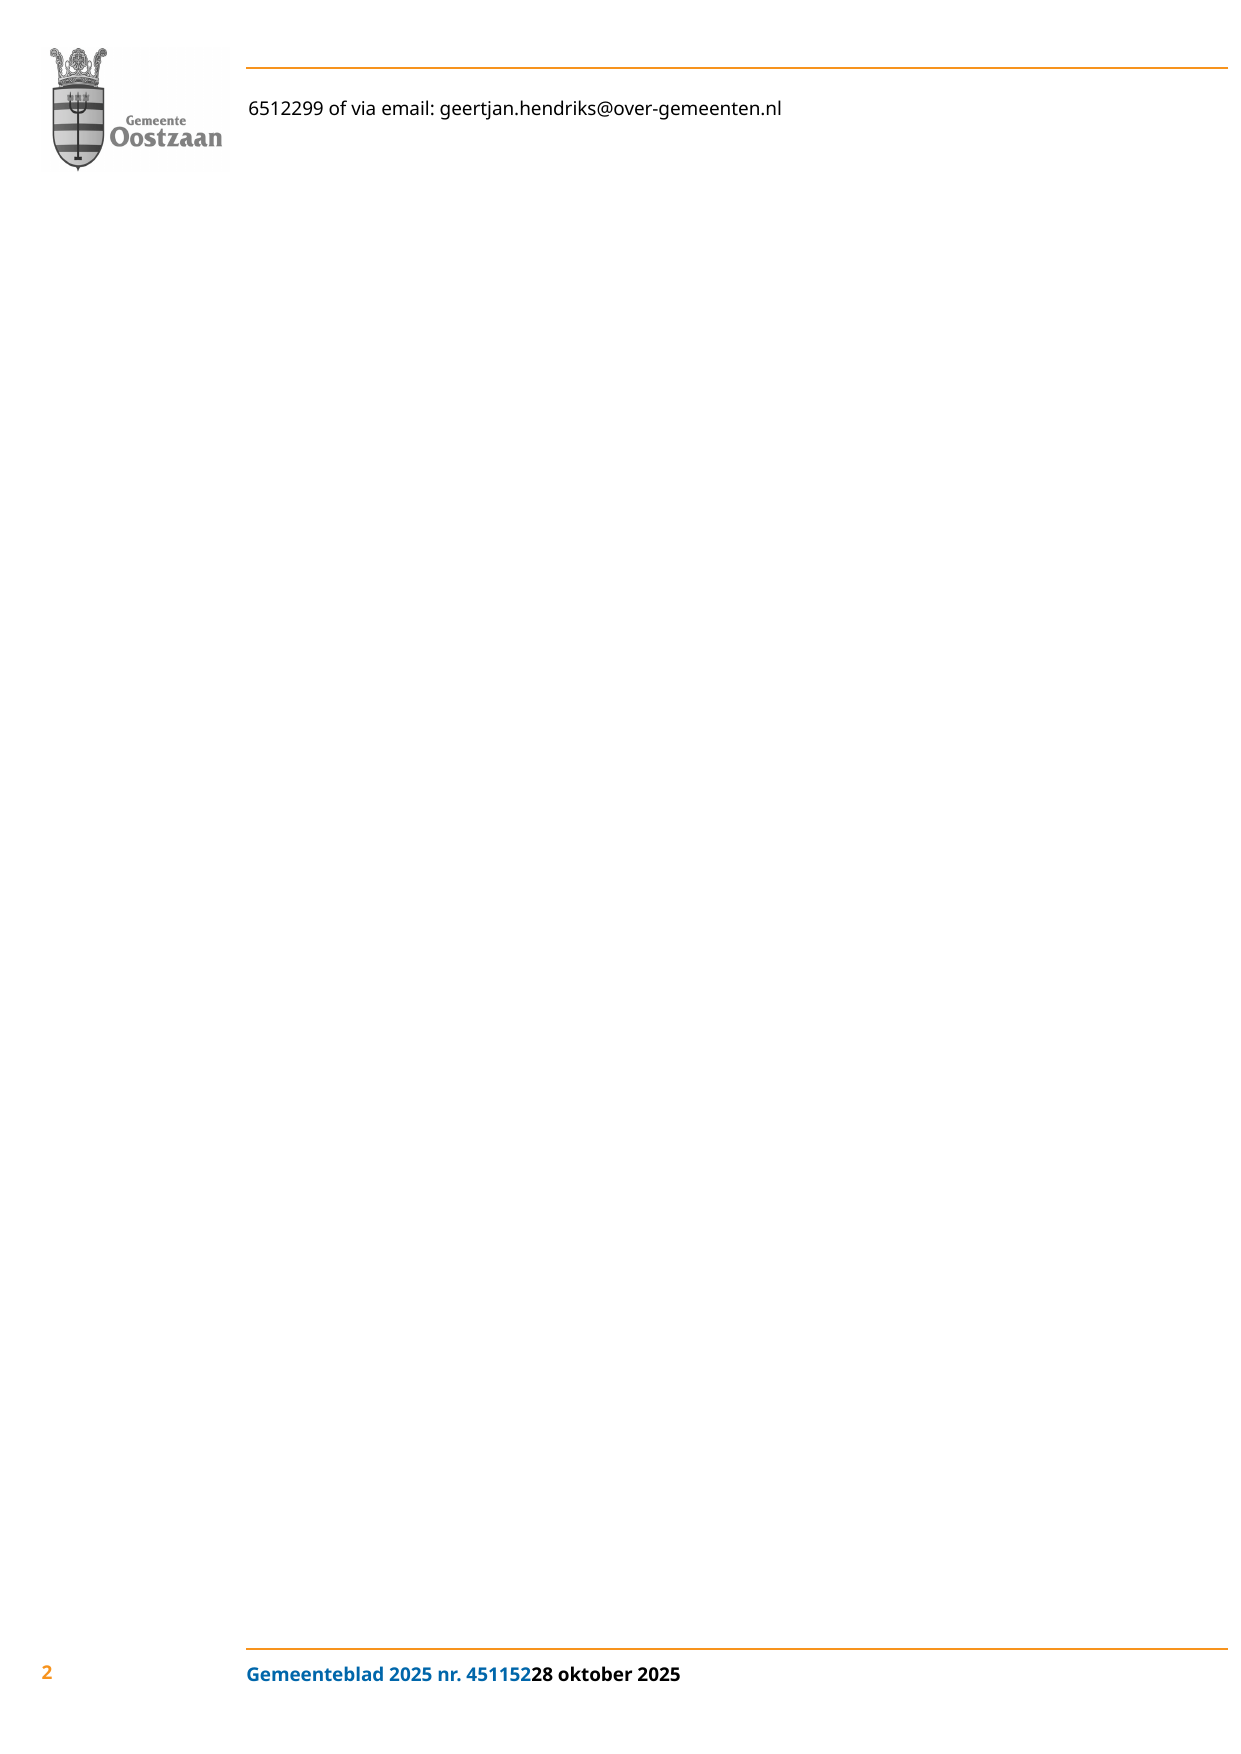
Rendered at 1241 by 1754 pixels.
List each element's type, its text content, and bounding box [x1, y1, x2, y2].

picture [41, 47, 231, 172]
text 6512299 of via email: geertjan.hendriks@over-gemeenten.nl [248, 95, 1152, 121]
